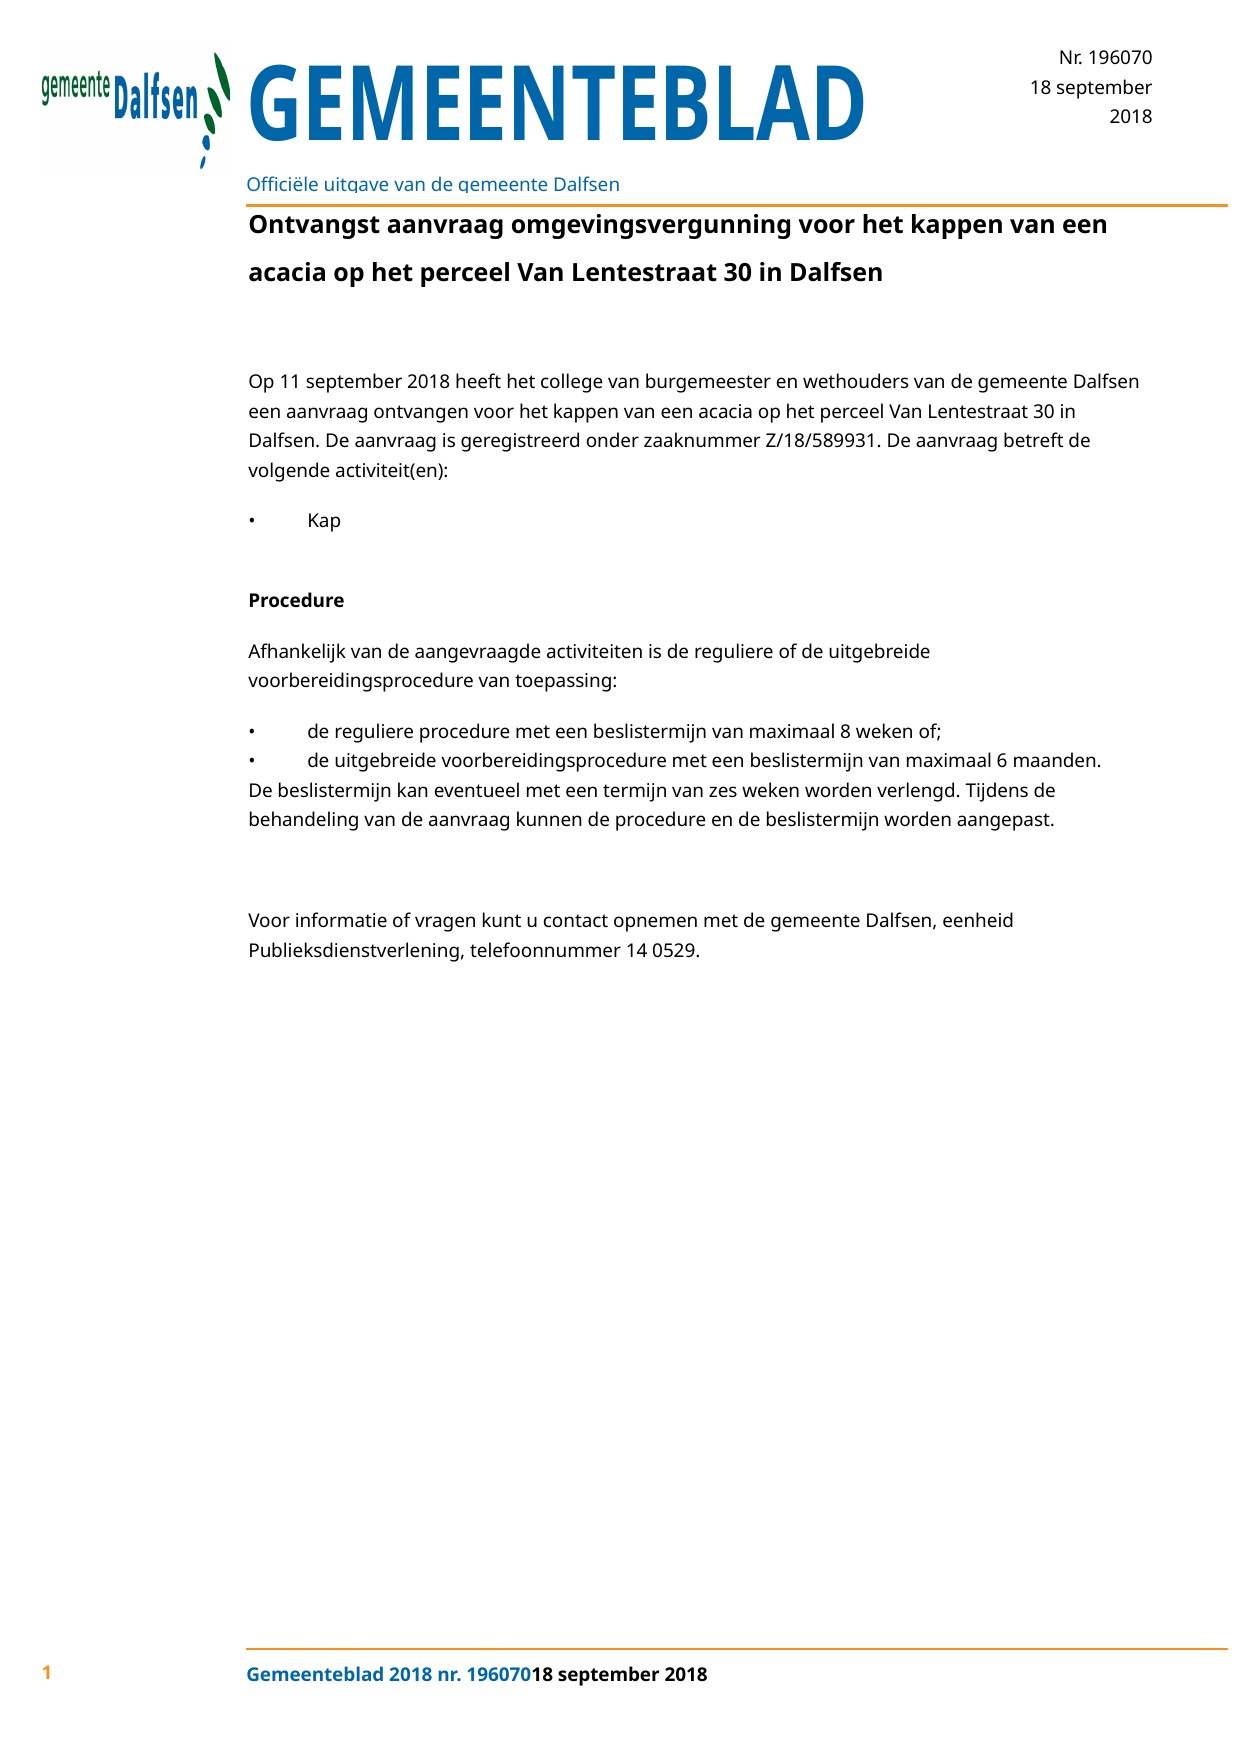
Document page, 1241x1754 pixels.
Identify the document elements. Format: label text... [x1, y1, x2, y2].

list de reguliere procedure met een beslistermijn van maximaal 8 weken of; [248, 718, 1152, 744]
text Afhankelijk van de aangevraagde activiteiten is de reguliere of de uitgebreide voorbereidingsprocedure van toepassing: [248, 638, 1152, 693]
text Procedure [248, 587, 1152, 613]
text Ontvangst aanvraag omgevingsvergunning voor het kappen van een acacia op het perceel Van Lentestraat 30 in Dalfsen [248, 207, 1152, 288]
picture [41, 47, 231, 172]
text De beslistermijn kan eventueel met een termijn van zes weken worden verlengd. Tijdens de behandeling van de aanvraag kunnen de procedure en de beslistermijn worden aangepast. [248, 777, 1152, 832]
list Kap [248, 507, 1152, 533]
text Voor informatie of vragen kunt u contact opnemen met de gemeente Dalfsen, eenheid Publieksdienstverlening, telefoonnummer 14 0529. [248, 907, 1152, 963]
text Op 11 september 2018 heeft het college van burgemeester en wethouders van de gemeente Dalfsen een aanvraag ontvangen voor het kappen van een acacia op het perceel Van Lentestraat 30 in Dalfsen. De aanvraag is geregistreerd onder zaaknummer Z/18/589931. De aanvraag betreft de volgende activiteit(en): [248, 368, 1152, 483]
list de uitgebreide voorbereidingsprocedure met een beslistermijn van maximaal 6 maanden. [248, 747, 1152, 773]
